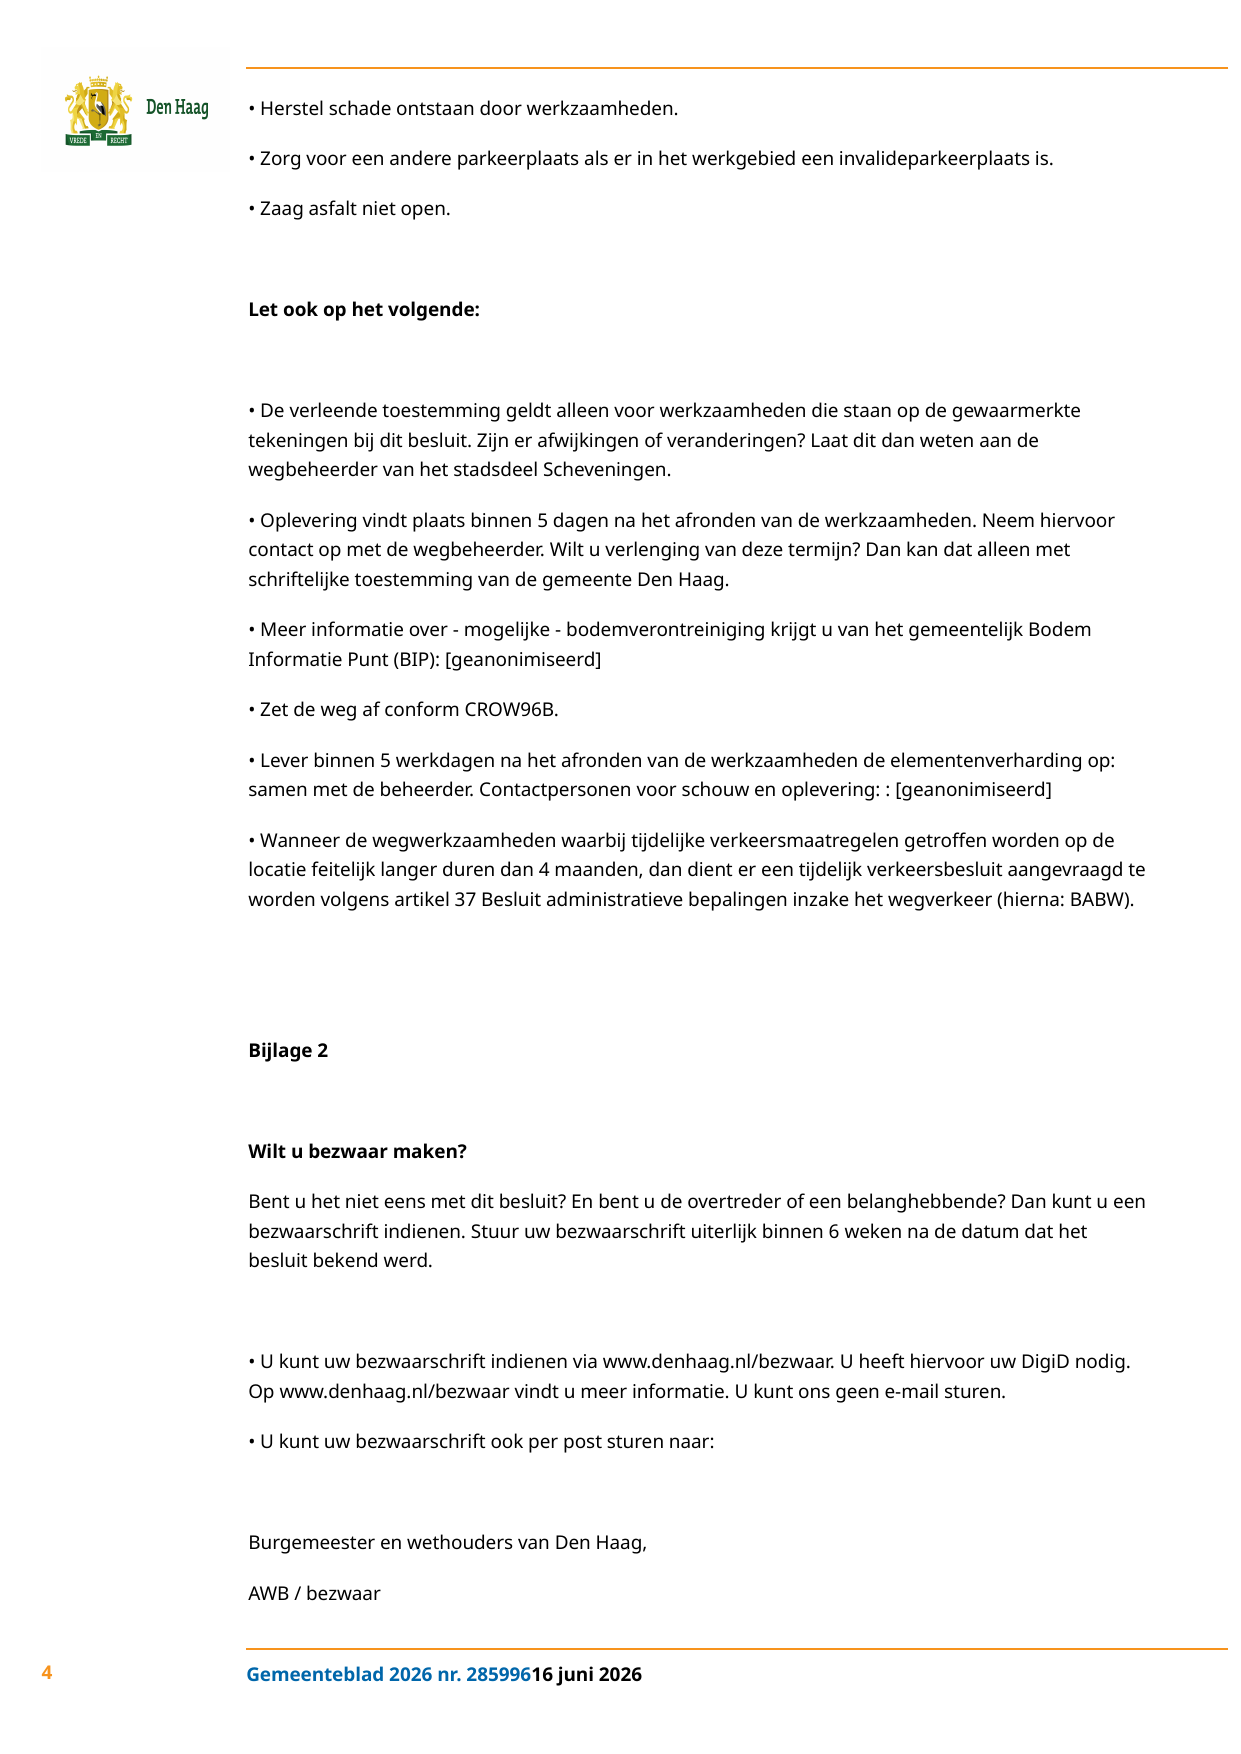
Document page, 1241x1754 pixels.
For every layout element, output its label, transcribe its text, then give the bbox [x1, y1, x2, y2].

text • U kunt uw bezwaarschrift indienen via www.denhaag.nl/bezwaar. U heeft hiervoor uw DigiD nodig. Op www.denhaag.nl/bezwaar vindt u meer informatie. U kunt ons geen e-mail sturen. [248, 1348, 1152, 1404]
text • Zet de weg af conform CROW96B. [248, 696, 1152, 722]
text • Wanneer de wegwerkzaamheden waarbij tijdelijke verkeersmaatregelen getroffen worden op de locatie feitelijk langer duren dan 4 maanden, dan dient er een tijdelijk verkeersbesluit aangevraagd te worden volgens artikel 37 Besluit administratieve bepalingen inzake het wegverkeer (hierna: BABW). [248, 827, 1152, 912]
text AWB / bezwaar [248, 1580, 1152, 1606]
text • Zorg voor een andere parkeerplaats als er in het werkgebied een invalideparkeerplaats is. [248, 145, 1152, 171]
text Wilt u bezwaar maken? [248, 1138, 1152, 1164]
text • Zaag asfalt niet open. [248, 196, 1152, 221]
text • Herstel schade ontstaan door werkzaamheden. [248, 95, 1152, 121]
text • Lever binnen 5 werkdagen na het afronden van de werkzaamheden de elementenverharding op: samen met de beheerder. Contactpersonen voor schouw en oplevering: : [geanonimiseerd] [248, 747, 1152, 802]
text • U kunt uw bezwaarschrift ook per post sturen naar: [248, 1428, 1152, 1454]
text • Meer informatie over - mogelijke - bodemverontreiniging krijgt u van het gemeentelijk Bodem Informatie Punt (BIP): [geanonimiseerd] [248, 616, 1152, 672]
text Bent u het niet eens met dit besluit? En bent u de overtreder of een belanghebbende? Dan kunt u een bezwaarschrift indienen. Stuur uw bezwaarschrift uiterlijk binnen 6 weken na de datum dat het besluit bekend werd. [248, 1188, 1152, 1273]
picture [41, 47, 231, 172]
text • Oplevering vindt plaats binnen 5 dagen na het afronden van de werkzaamheden. Neem hiervoor contact op met de wegbeheerder. Wilt u verlenging van deze termijn? Dan kan dat alleen met schriftelijke toestemming van de gemeente Den Haag. [248, 507, 1152, 592]
text Burgemeester en wethouders van Den Haag, [248, 1529, 1152, 1555]
text • De verleende toestemming geldt alleen voor werkzaamheden die staan op de gewaarmerkte tekeningen bij dit besluit. Zijn er afwijkingen of veranderingen? Laat dit dan weten aan de wegbeheerder van het stadsdeel Scheveningen. [248, 397, 1152, 482]
text Let ook op het volgende: [248, 296, 1152, 322]
text Bijlage 2 [248, 1037, 1152, 1063]
